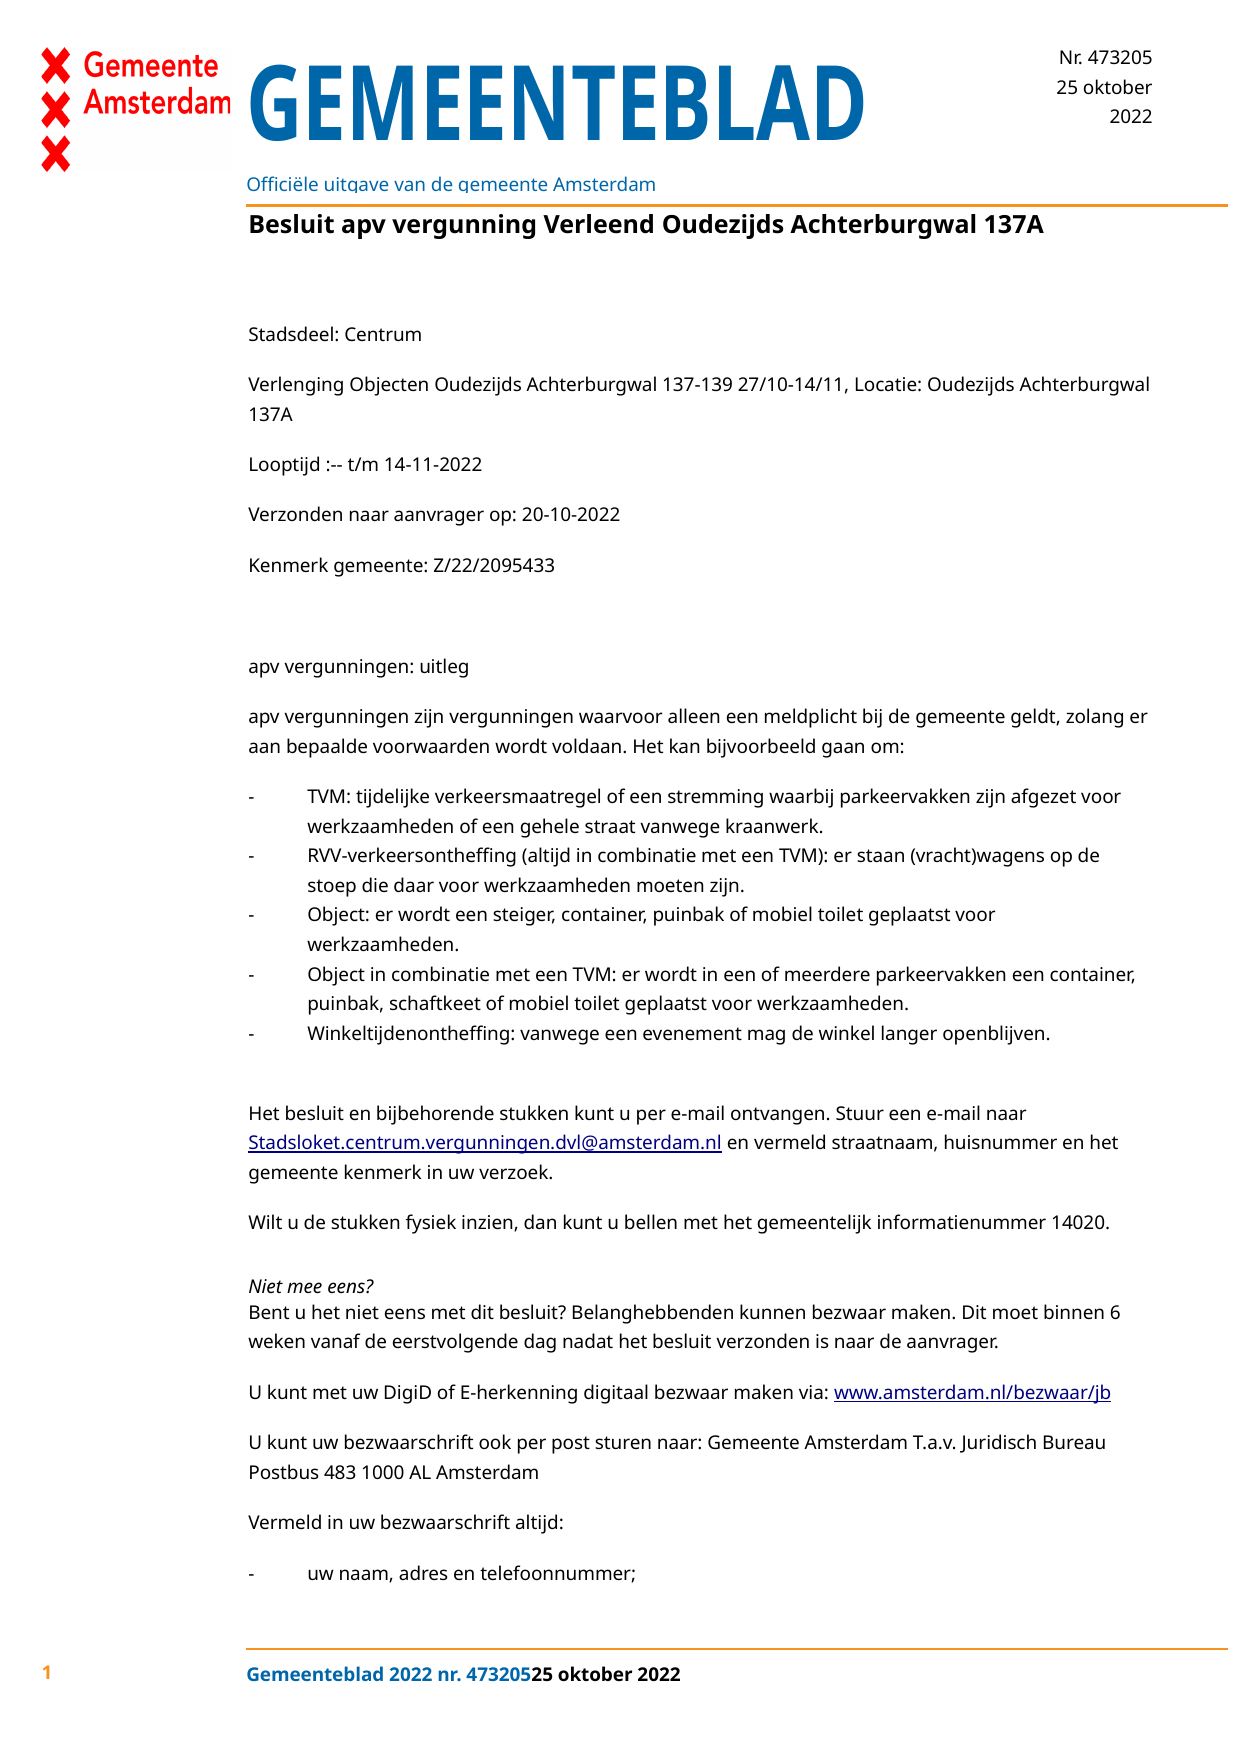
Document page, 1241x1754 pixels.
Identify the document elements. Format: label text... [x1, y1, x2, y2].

list Object in combinatie met een TVM: er wordt in een of meerdere parkeervakken een container, puinbak, schaftkeet of mobiel toilet geplaatst voor werkzaamheden. [248, 961, 1152, 1016]
text Niet mee eens? [248, 1273, 1152, 1299]
text Stadsdeel: Centrum [248, 321, 1152, 346]
text apv vergunningen: uitleg [248, 653, 1152, 678]
text Verlenging Objecten Oudezijds Achterburgwal 137-139 27/10-14/11, Locatie: Oudezijds Achterburgwal 137A [248, 371, 1152, 426]
list RVV-verkeersontheffing (altijd in combinatie met een TVM): er staan (vracht)wagens op de stoep die daar voor werkzaamheden moeten zijn. [248, 842, 1152, 898]
text Verzonden naar aanvrager op: 20-10-2022 [248, 502, 1152, 527]
text U kunt met uw DigiD of E-herkenning digitaal bezwaar maken via: www.amsterdam.nl/bezwaar/jb [248, 1379, 1152, 1405]
text Wilt u de stukken fysiek inzien, dan kunt u bellen met het gemeentelijk informatienummer 14020. [248, 1209, 1152, 1235]
text Vermeld in uw bezwaarschrift altijd: [248, 1509, 1152, 1535]
text Het besluit en bijbehorende stukken kunt u per e-mail ontvangen. Stuur een e-mail naar Stadsloket.centrum.vergunningen.dvl@amsterdam.nl en vermeld straatnaam, huisnummer en het gemeente kenmerk in uw verzoek. [248, 1100, 1152, 1185]
text U kunt uw bezwaarschrift ook per post sturen naar: Gemeente Amsterdam T.a.v. Juridisch Bureau Postbus 483 1000 AL Amsterdam [248, 1429, 1152, 1485]
list Winkeltijdenontheffing: vanwege een evenement mag de winkel langer openblijven. [248, 1020, 1152, 1046]
list Object: er wordt een steiger, container, puinbak of mobiel toilet geplaatst voor werkzaamheden. [248, 902, 1152, 957]
text Looptijd :-- t/m 14-11-2022 [248, 451, 1152, 477]
list TVM: tijdelijke verkeersmaatregel of een stremming waarbij parkeervakken zijn afgezet voor werkzaamheden of een gehele straat vanwege kraanwerk. [248, 783, 1152, 838]
text Kenmerk gemeente: Z/22/2095433 [248, 552, 1152, 578]
text apv vergunningen zijn vergunningen waarvoor alleen een meldplicht bij de gemeente geldt, zolang er aan bepaalde voorwaarden wordt voldaan. Het kan bijvoorbeeld gaan om: [248, 703, 1152, 758]
text Bent u het niet eens met dit besluit? Belanghebbenden kunnen bezwaar maken. Dit moet binnen 6 weken vanaf de eerstvolgende dag nadat het besluit verzonden is naar de aanvrager. [248, 1299, 1152, 1354]
picture [41, 47, 231, 172]
list uw naam, adres en telefoonnummer; [248, 1560, 1152, 1586]
text Besluit apv vergunning Verleend Oudezijds Achterburgwal 137A [248, 207, 1152, 241]
